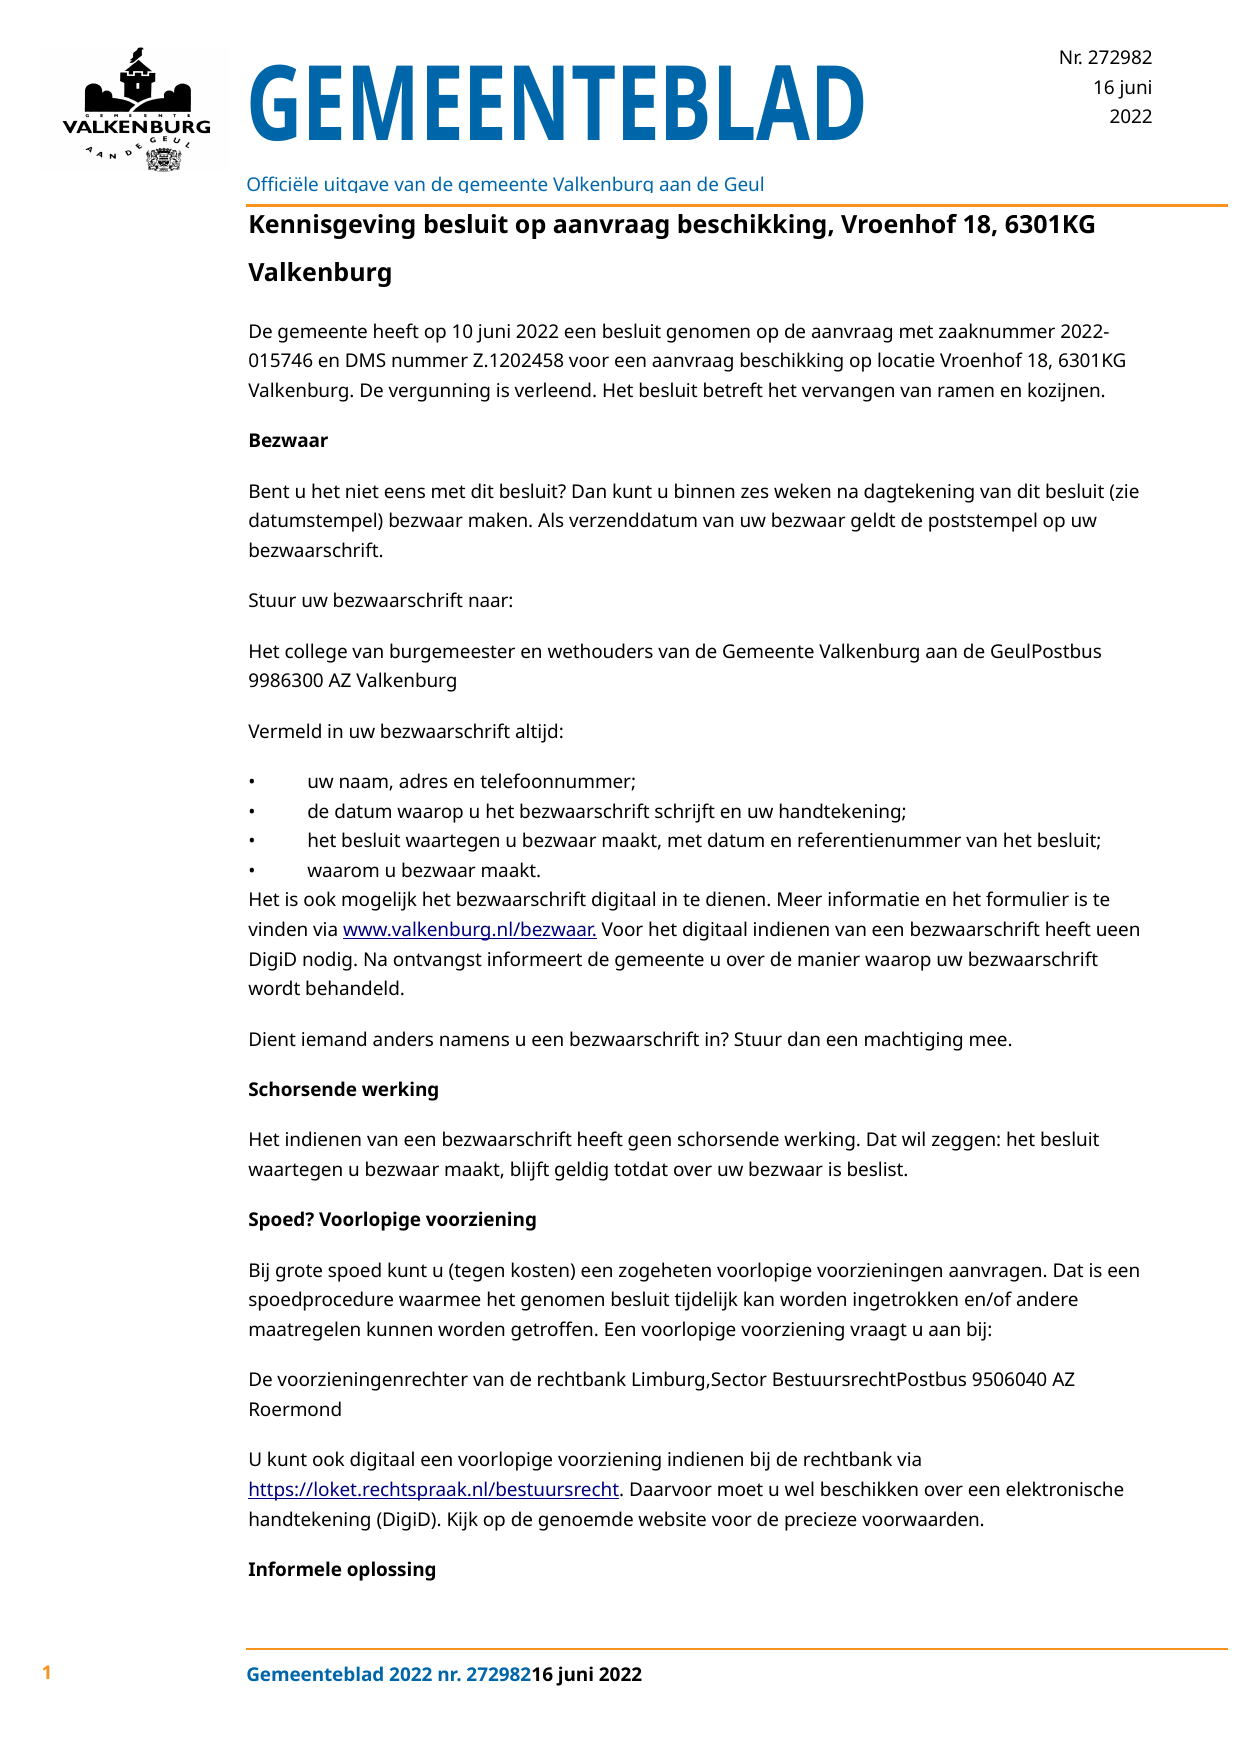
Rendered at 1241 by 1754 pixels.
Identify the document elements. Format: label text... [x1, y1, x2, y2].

list uw naam, adres en telefoonnummer; [248, 768, 1152, 794]
text Bent u het niet eens met dit besluit? Dan kunt u binnen zes weken na dagtekening van dit besluit (zie datumstempel) bezwaar maken. Als verzenddatum van uw bezwaar geldt de poststempel op uw bezwaarschrift. [248, 478, 1152, 563]
text Het college van burgemeester en wethouders van de Gemeente Valkenburg aan de GeulPostbus 9986300 AZ Valkenburg [248, 638, 1152, 693]
text Informele oplossing [248, 1556, 1152, 1582]
text U kunt ook digitaal een voorlopige voorziening indienen bij de rechtbank via https://loket.rechtspraak.nl/bestuursrecht. Daarvoor moet u wel beschikken over een elektronische handtekening (DigiD). Kijk op de genoemde website voor de precieze voorwaarden. [248, 1447, 1152, 1532]
text Bij grote spoed kunt u (tegen kosten) een zogeheten voorlopige voorzieningen aanvragen. Dat is een spoedprocedure waarmee het genomen besluit tijdelijk kan worden ingetrokken en/of andere maatregelen kunnen worden getroffen. Een voorlopige voorziening vraagt u aan bij: [248, 1257, 1152, 1342]
text Kennisgeving besluit op aanvraag beschikking, Vroenhof 18, 6301KG Valkenburg [248, 207, 1152, 288]
text Het indienen van een bezwaarschrift heeft geen schorsende werking. Dat wil zeggen: het besluit waartegen u bezwaar maakt, blijft geldig totdat over uw bezwaar is beslist. [248, 1127, 1152, 1182]
list waarom u bezwaar maakt. [248, 857, 1152, 883]
text Bezwaar [248, 427, 1152, 453]
text De gemeente heeft op 10 juni 2022 een besluit genomen op de aanvraag met zaaknummer 2022-015746 en DMS nummer Z.1202458 voor een aanvraag beschikking op locatie Vroenhof 18, 6301KG Valkenburg. De vergunning is verleend. Het besluit betreft het vervangen van ramen en kozijnen. [248, 318, 1152, 403]
list het besluit waartegen u bezwaar maakt, met datum en referentienummer van het besluit; [248, 827, 1152, 853]
text Spoed? Voorlopige voorziening [248, 1207, 1152, 1232]
text De voorzieningenrechter van de rechtbank Limburg,Sector BestuursrechtPostbus 9506040 AZ Roermond [248, 1367, 1152, 1422]
text Vermeld in uw bezwaarschrift altijd: [248, 718, 1152, 744]
picture [41, 47, 231, 172]
text Dient iemand anders namens u een bezwaarschrift in? Stuur dan een machtiging mee. [248, 1026, 1152, 1052]
list de datum waarop u het bezwaarschrift schrijft en uw handtekening; [248, 798, 1152, 824]
text Het is ook mogelijk het bezwaarschrift digitaal in te dienen. Meer informatie en het formulier is te vinden via www.valkenburg.nl/bezwaar. Voor het digitaal indienen van een bezwaarschrift heeft ueen DigiD nodig. Na ontvangst informeert de gemeente u over de manier waarop uw bezwaarschrift wordt behandeld. [248, 887, 1152, 1001]
text Schorsende werking [248, 1076, 1152, 1102]
text Stuur uw bezwaarschrift naar: [248, 587, 1152, 613]
